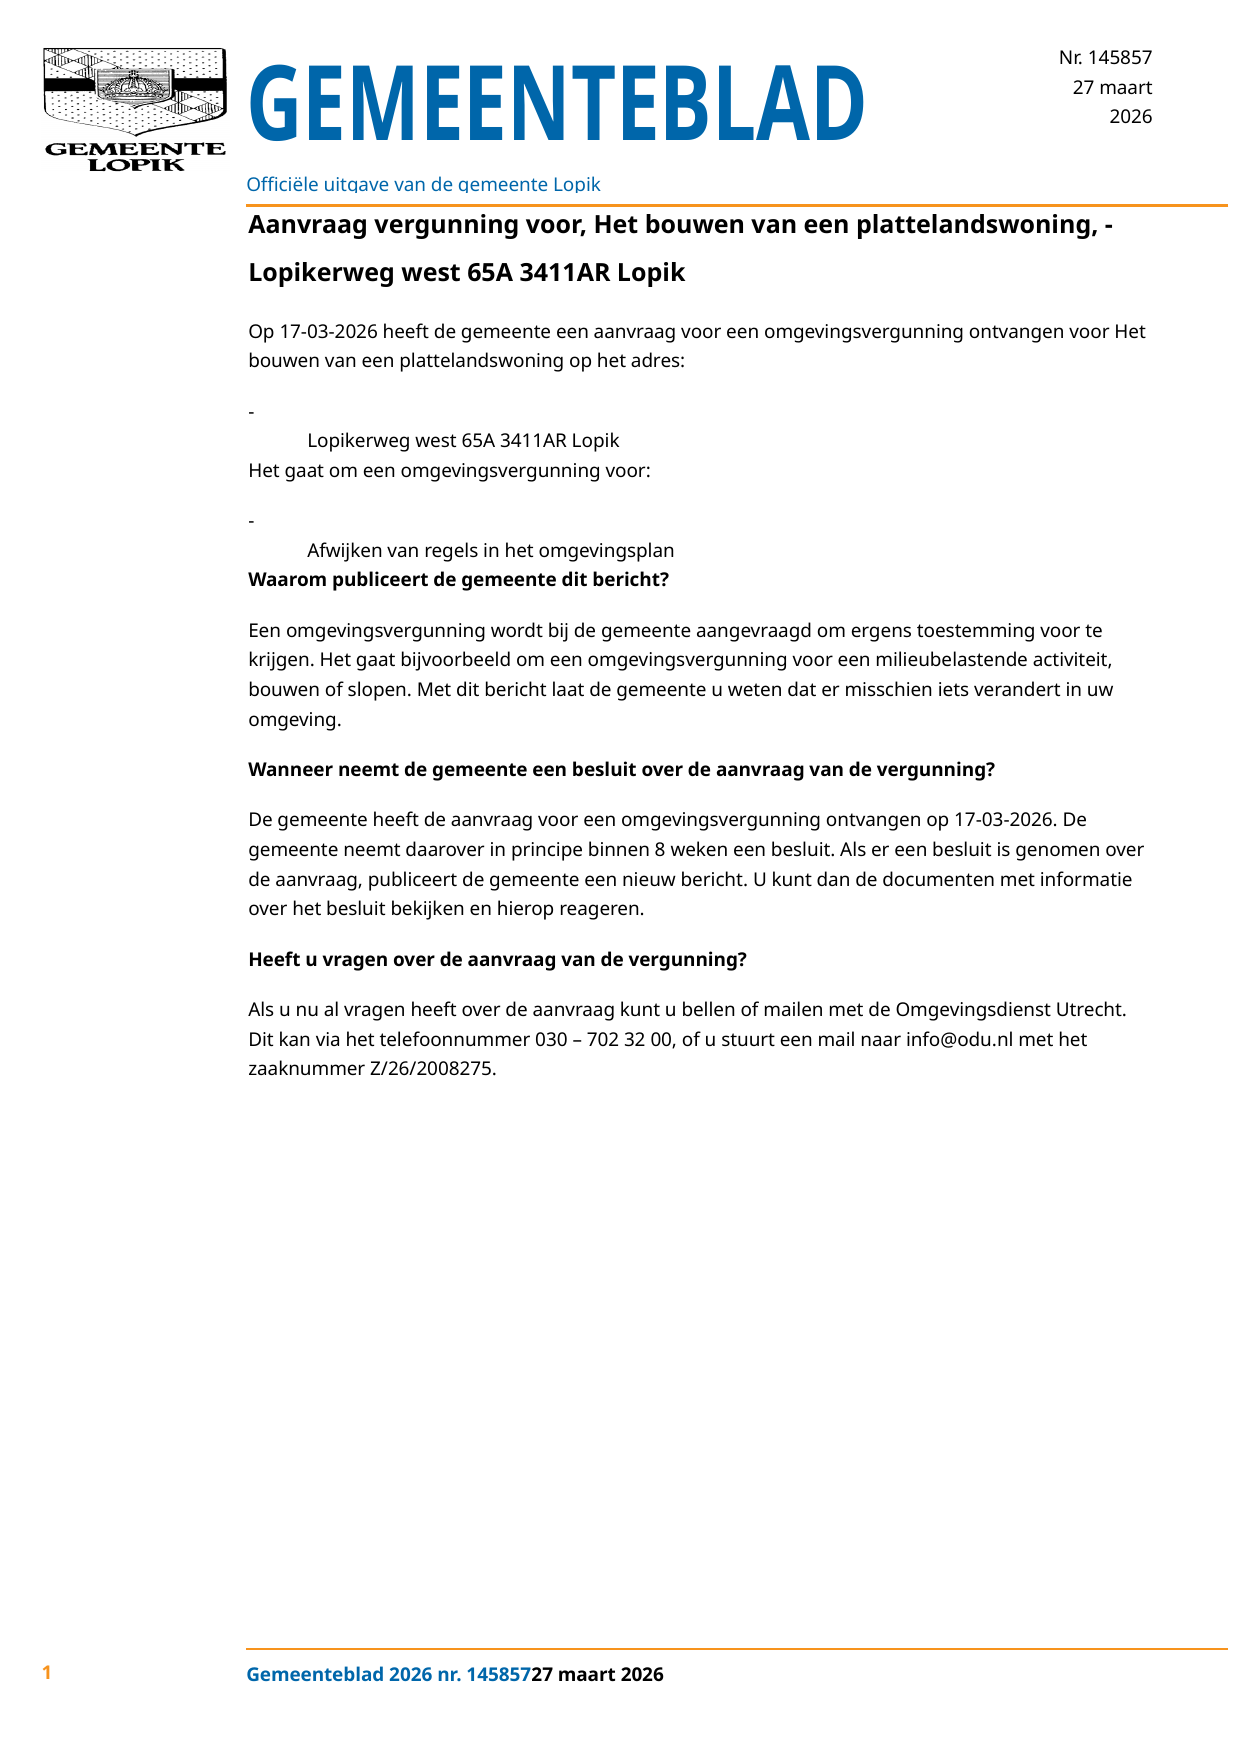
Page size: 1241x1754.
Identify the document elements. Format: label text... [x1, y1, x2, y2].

list Lopikerweg west 65A 3411AR Lopik [248, 427, 1152, 453]
text Heeft u vragen over de aanvraag van de vergunning? [248, 946, 1152, 972]
text De gemeente heeft de aanvraag voor een omgevingsvergunning ontvangen op 17-03-2026. De gemeente neemt daarover in principe binnen 8 weken een besluit. Als er een besluit is genomen over de aanvraag, publiceert de gemeente een nieuw bericht. U kunt dan de documenten met informatie over het besluit bekijken en hierop reageren. [248, 807, 1152, 921]
list Afwijken van regels in het omgevingsplan [248, 537, 1152, 563]
text Op 17-03-2026 heeft de gemeente een aanvraag voor een omgevingsvergunning ontvangen voor Het bouwen van een plattelandswoning op het adres: [248, 318, 1152, 373]
text Het gaat om een omgevingsvergunning voor: [248, 457, 1152, 483]
text Waarom publiceert de gemeente dit bericht? [248, 567, 1152, 592]
picture [41, 47, 231, 172]
text Als u nu al vragen heeft over de aanvraag kunt u bellen of mailen met de Omgevingsdienst Utrecht. Dit kan via het telefoonnummer 030 – 702 32 00, of u stuurt een mail naar info@odu.nl met het zaaknummer Z/26/2008275. [248, 996, 1152, 1081]
text Een omgevingsvergunning wordt bij de gemeente aangevraagd om ergens toestemming voor te krijgen. Het gaat bijvoorbeeld om een omgevingsvergunning voor een milieubelastende activiteit, bouwen of slopen. Met dit bericht laat de gemeente u weten dat er misschien iets verandert in uw omgeving. [248, 617, 1152, 732]
text Wanneer neemt de gemeente een besluit over de aanvraag van de vergunning? [248, 756, 1152, 782]
text Aanvraag vergunning voor, Het bouwen van een plattelandswoning, -Lopikerweg west 65A 3411AR Lopik [248, 207, 1152, 288]
